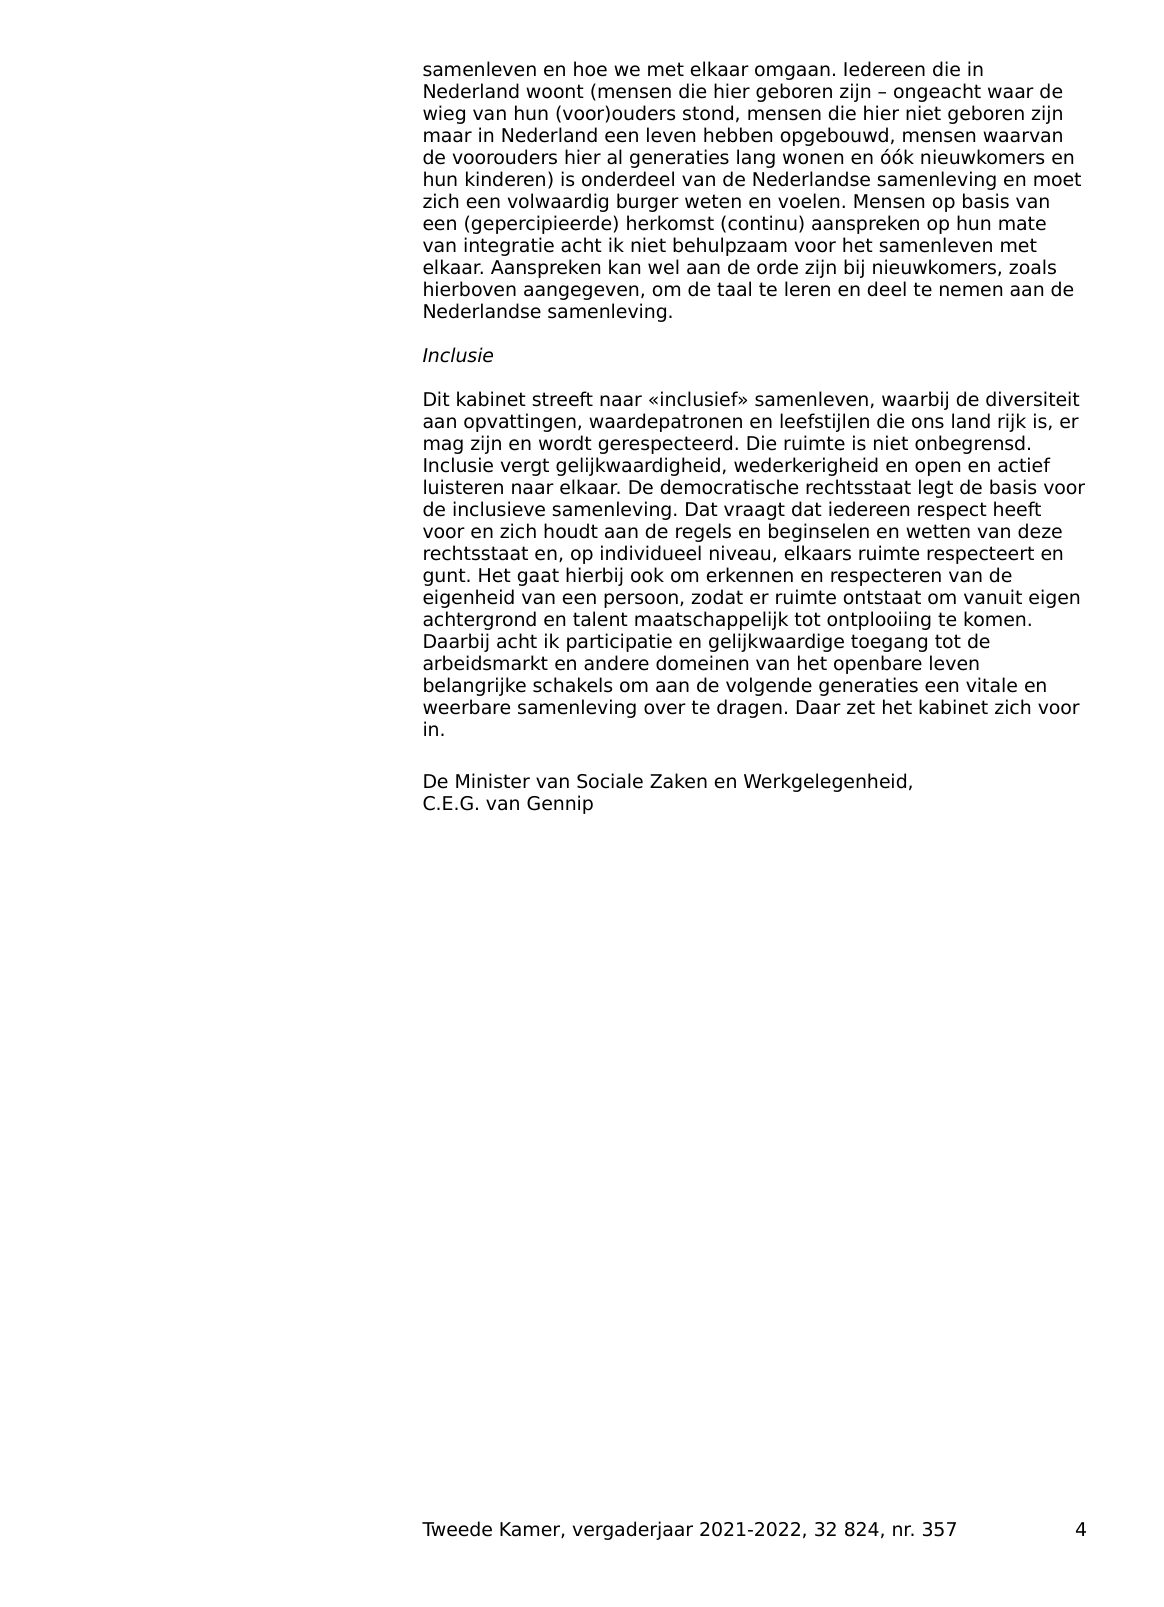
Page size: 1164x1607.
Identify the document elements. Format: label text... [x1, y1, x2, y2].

text samenleven en hoe we met elkaar omgaan. Iedereen die in Nederland woont (mensen die hier geboren zijn – ongeacht waar de wieg van hun (voor)ouders stond, mensen die hier niet geboren zijn maar in Nederland een leven hebben opgebouwd, mensen waarvan de voorouders hier al generaties lang wonen en óók nieuwkomers en hun kinderen) is onderdeel van de Nederlandse samenleving en moet zich een volwaardig burger weten en voelen. Mensen op basis van een (gepercipieerde) herkomst (continu) aanspreken op hun mate van integratie acht ik niet behulpzaam voor het samenleven met elkaar. Aanspreken kan wel aan de orde zijn bij nieuwkomers, zoals hierboven aangegeven, om de taal te leren en deel te nemen aan de Nederlandse samenleving. [422, 59, 1087, 323]
text De Minister van Sociale Zaken en Werkgelegenheid, C.E.G. van Gennip [422, 771, 1087, 815]
subtitle Inclusie [422, 345, 1087, 367]
text Dit kabinet streeft naar «inclusief» samenleven, waarbij de diversiteit aan opvattingen, waardepatronen en leefstijlen die ons land rijk is, er mag zijn en wordt gerespecteerd. Die ruimte is niet onbegrensd. Inclusie vergt gelijkwaardigheid, wederkerigheid en open en actief luisteren naar elkaar. De democratische rechtsstaat legt de basis voor de inclusieve samenleving. Dat vraagt dat iedereen respect heeft voor en zich houdt aan de regels en beginselen en wetten van deze rechtsstaat en, op individueel niveau, elkaars ruimte respecteert en gunt. Het gaat hierbij ook om erkennen en respecteren van de eigenheid van een persoon, zodat er ruimte ontstaat om vanuit eigen achtergrond en talent maatschappelijk tot ontplooiing te komen. Daarbij acht ik participatie en gelijkwaardige toegang tot de arbeidsmarkt en andere domeinen van het openbare leven belangrijke schakels om aan de volgende generaties een vitale en weerbare samenleving over te dragen. Daar zet het kabinet zich voor in. [422, 389, 1087, 741]
